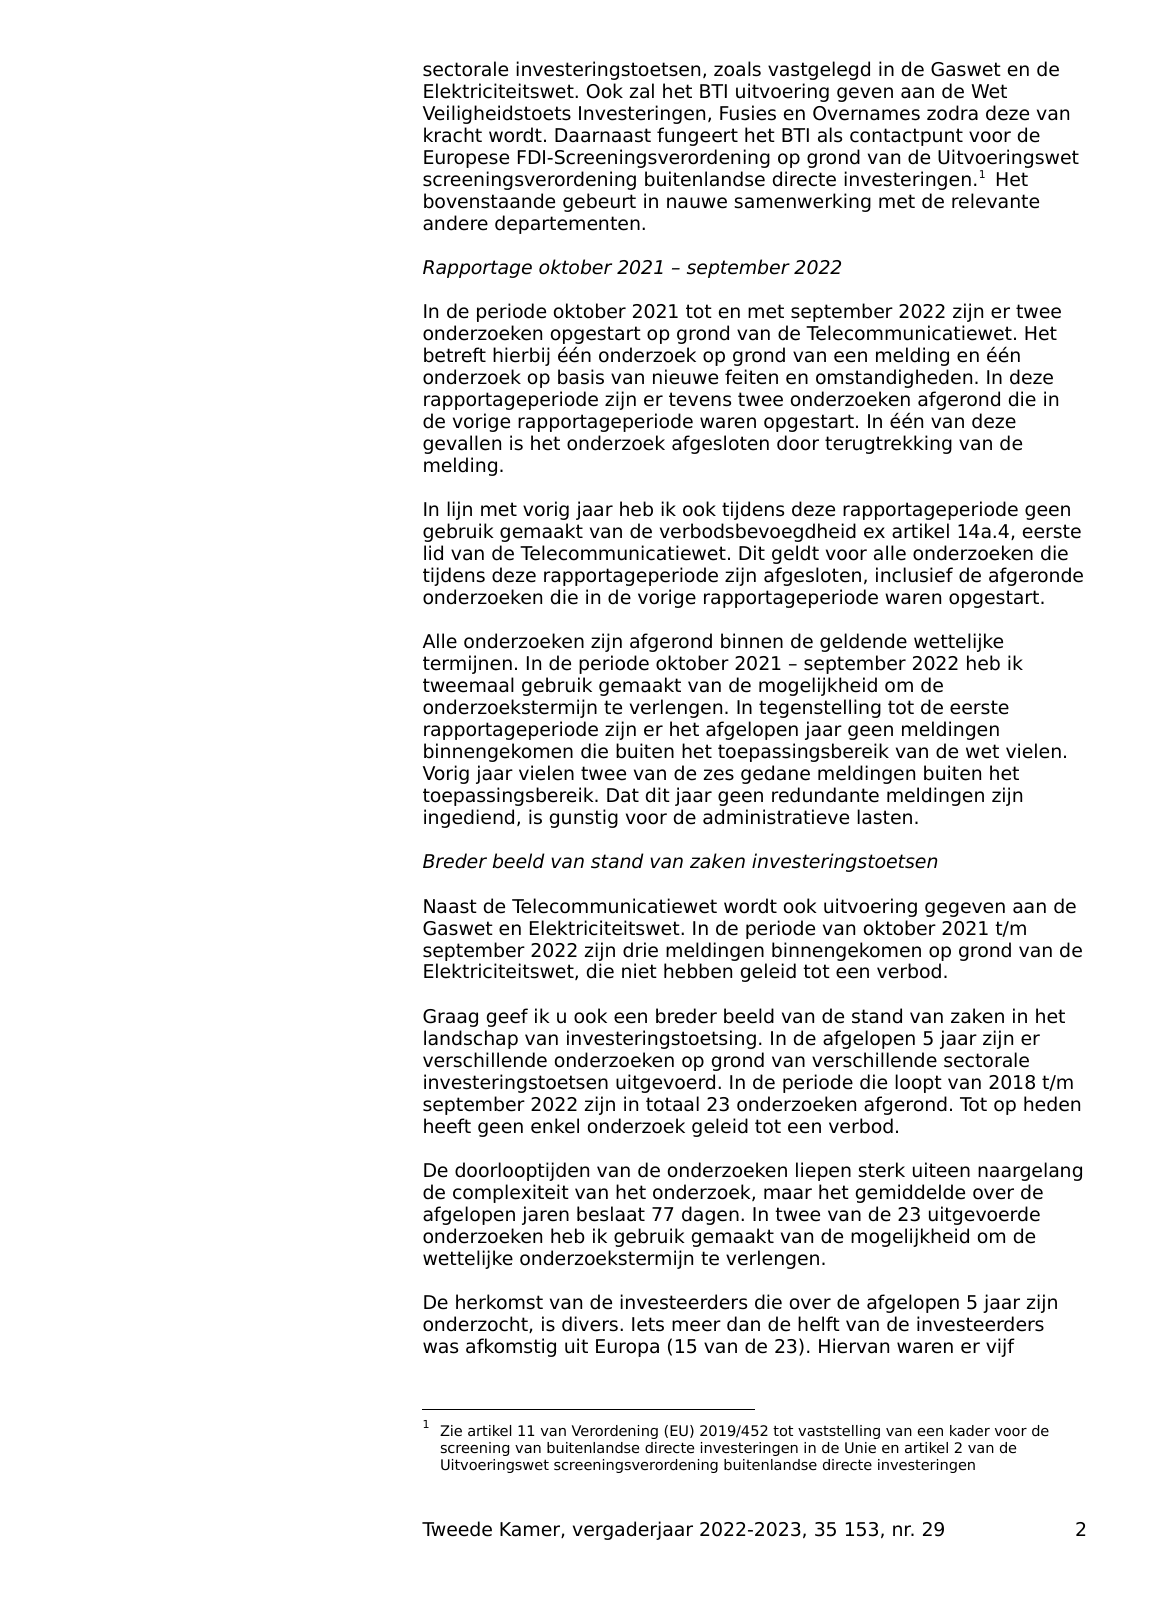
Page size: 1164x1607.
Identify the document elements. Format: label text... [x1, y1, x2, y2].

text De doorlooptijden van de onderzoeken liepen sterk uiteen naargelang de complexiteit van het onderzoek, maar het gemiddelde over de afgelopen jaren beslaat 77 dagen. In twee van de 23 uitgevoerde onderzoeken heb ik gebruik gemaakt van de mogelijkheid om de wettelijke onderzoekstermijn te verlengen. [422, 1160, 1087, 1269]
text Graag geef ik u ook een breder beeld van de stand van zaken in het landschap van investeringstoetsing. In de afgelopen 5 jaar zijn er verschillende onderzoeken op grond van verschillende sectorale investeringstoetsen uitgevoerd. In de periode die loopt van 2018 t/m september 2022 zijn in totaal 23 onderzoeken afgerond. Tot op heden heeft geen enkel onderzoek geleid tot een verbod. [422, 1006, 1087, 1137]
subtitle Breder beeld van stand van zaken investeringstoetsen [422, 851, 1087, 873]
text sectorale investeringstoetsen, zoals vastgelegd in de Gaswet en de Elektriciteitswet. Ook zal het BTI uitvoering geven aan de Wet Veiligheidstoets Investeringen, Fusies en Overnames zodra deze van kracht wordt. Daarnaast fungeert het BTI als contactpunt voor de Europese FDI-Screeningsverordening op grond van de Uitvoeringswet screeningsverordening buitenlandse directe investeringen. Het bovenstaande gebeurt in nauwe samenwerking met de relevante andere departementen. [422, 59, 1087, 235]
text Zie artikel 11 van Verordening (EU) 2019/452 tot vaststelling van een kader voor de screening van buitenlandse directe investeringen in de Unie en artikel 2 van de Uitvoeringswet screeningsverordening buitenlandse directe investeringen [422, 1418, 1087, 1474]
subtitle Rapportage oktober 2021 – september 2022 [422, 257, 1087, 279]
text De herkomst van de investeerders die over de afgelopen 5 jaar zijn onderzocht, is divers. Iets meer dan de helft van de investeerders was afkomstig uit Europa (15 van de 23). Hiervan waren er vijf [422, 1292, 1087, 1358]
text Naast de Telecommunicatiewet wordt ook uitvoering gegeven aan de Gaswet en Elektriciteitswet. In de periode van oktober 2021 t/m september 2022 zijn drie meldingen binnengekomen op grond van de Elektriciteitswet, die niet hebben geleid tot een verbod. [422, 896, 1087, 983]
text In de periode oktober 2021 tot en met september 2022 zijn er twee onderzoeken opgestart op grond van de Telecommunicatiewet. Het betreft hierbij één onderzoek op grond van een melding en één onderzoek op basis van nieuwe feiten en omstandigheden. In deze rapportageperiode zijn er tevens twee onderzoeken afgerond die in de vorige rapportageperiode waren opgestart. In één van deze gevallen is het onderzoek afgesloten door terugtrekking van de melding. [422, 301, 1087, 477]
text In lijn met vorig jaar heb ik ook tijdens deze rapportageperiode geen gebruik gemaakt van de verbodsbevoegdheid ex artikel 14a.4, eerste lid van de Telecommunicatiewet. Dit geldt voor alle onderzoeken die tijdens deze rapportageperiode zijn afgesloten, inclusief de afgeronde onderzoeken die in de vorige rapportageperiode waren opgestart. [422, 499, 1087, 609]
text Alle onderzoeken zijn afgerond binnen de geldende wettelijke termijnen. In de periode oktober 2021 – september 2022 heb ik tweemaal gebruik gemaakt van de mogelijkheid om de onderzoekstermijn te verlengen. In tegenstelling tot de eerste rapportageperiode zijn er het afgelopen jaar geen meldingen binnengekomen die buiten het toepassingsbereik van de wet vielen. Vorig jaar vielen twee van de zes gedane meldingen buiten het toepassingsbereik. Dat dit jaar geen redundante meldingen zijn ingediend, is gunstig voor de administratieve lasten. [422, 631, 1087, 829]
